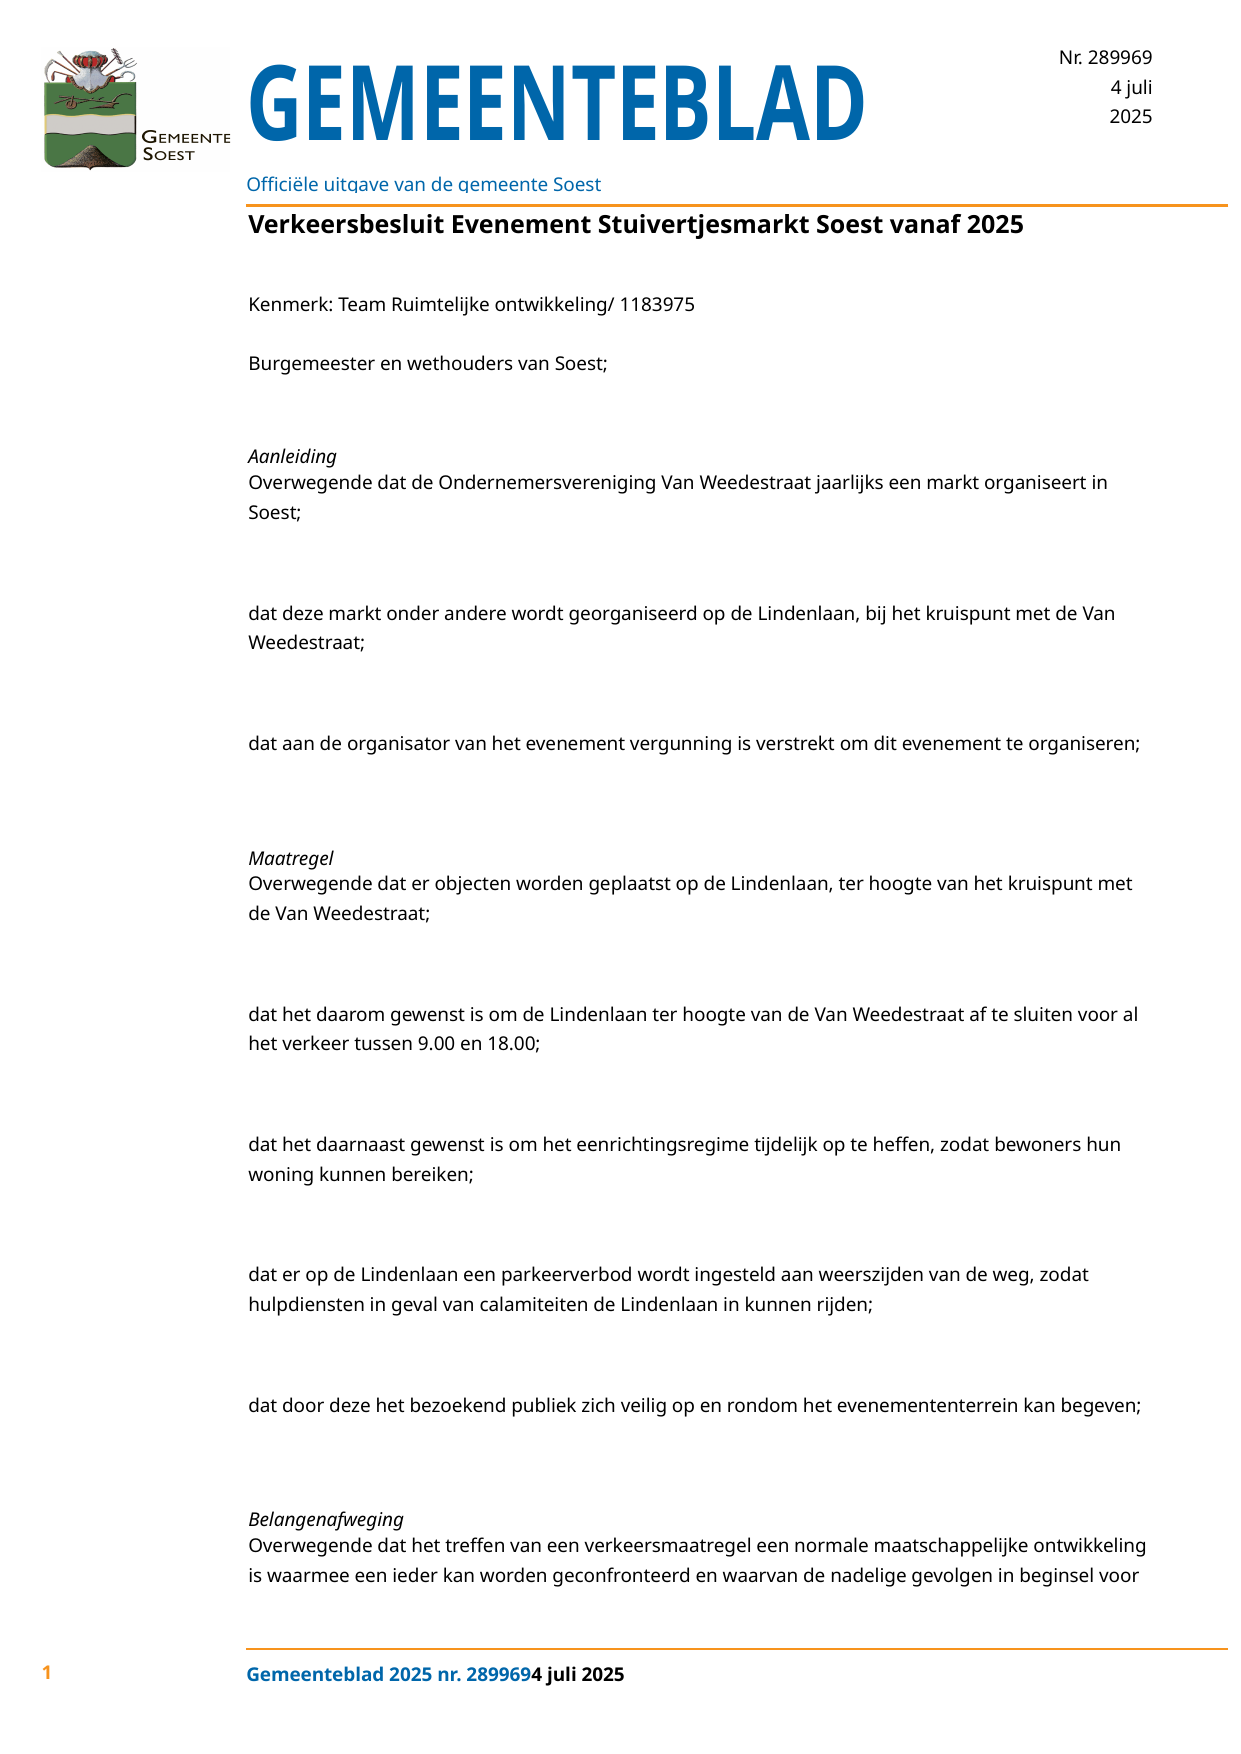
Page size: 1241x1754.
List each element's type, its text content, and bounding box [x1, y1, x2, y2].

text Overwegende dat het treffen van een verkeersmaatregel een normale maatschappelijke ontwikkeling is waarmee een ieder kan worden geconfronteerd en waarvan de nadelige gevolgen in beginsel voor [248, 1532, 1152, 1587]
text Burgemeester en wethouders van Soest; [248, 350, 1152, 376]
text dat er op de Lindenlaan een parkeerverbod wordt ingesteld aan weerszijden van de weg, zodat hulpdiensten in geval van calamiteiten de Lindenlaan in kunnen rijden; [248, 1262, 1152, 1317]
text dat het daarnaast gewenst is om het eenrichtingsregime tijdelijk op te heffen, zodat bewoners hun woning kunnen bereiken; [248, 1131, 1152, 1187]
text Maatregel [248, 845, 1152, 870]
text dat door deze het bezoekend publiek zich veilig op en rondom het evenemententerrein kan begeven; [248, 1392, 1152, 1418]
text Overwegende dat er objecten worden geplaatst op de Lindenlaan, ter hoogte van het kruispunt met de Van Weedestraat; [248, 870, 1152, 926]
text Kenmerk: Team Ruimtelijke ontwikkeling/ 1183975 [248, 291, 1152, 317]
text Verkeersbesluit Evenement Stuivertjesmarkt Soest vanaf 2025 [248, 207, 1152, 241]
text Overwegende dat de Ondernemersvereniging Van Weedestraat jaarlijks een markt organiseert in Soest; [248, 469, 1152, 525]
picture [41, 47, 231, 172]
text dat aan de organisator van het evenement vergunning is verstrekt om dit evenement te organiseren; [248, 730, 1152, 756]
text dat het daarom gewenst is om de Lindenlaan ter hoogte van de Van Weedestraat af te sluiten voor al het verkeer tussen 9.00 en 18.00; [248, 1001, 1152, 1056]
text Aanleiding [248, 444, 1152, 469]
text Belangenafweging [248, 1506, 1152, 1532]
text dat deze markt onder andere wordt georganiseerd op de Lindenlaan, bij het kruispunt met de Van Weedestraat; [248, 600, 1152, 655]
